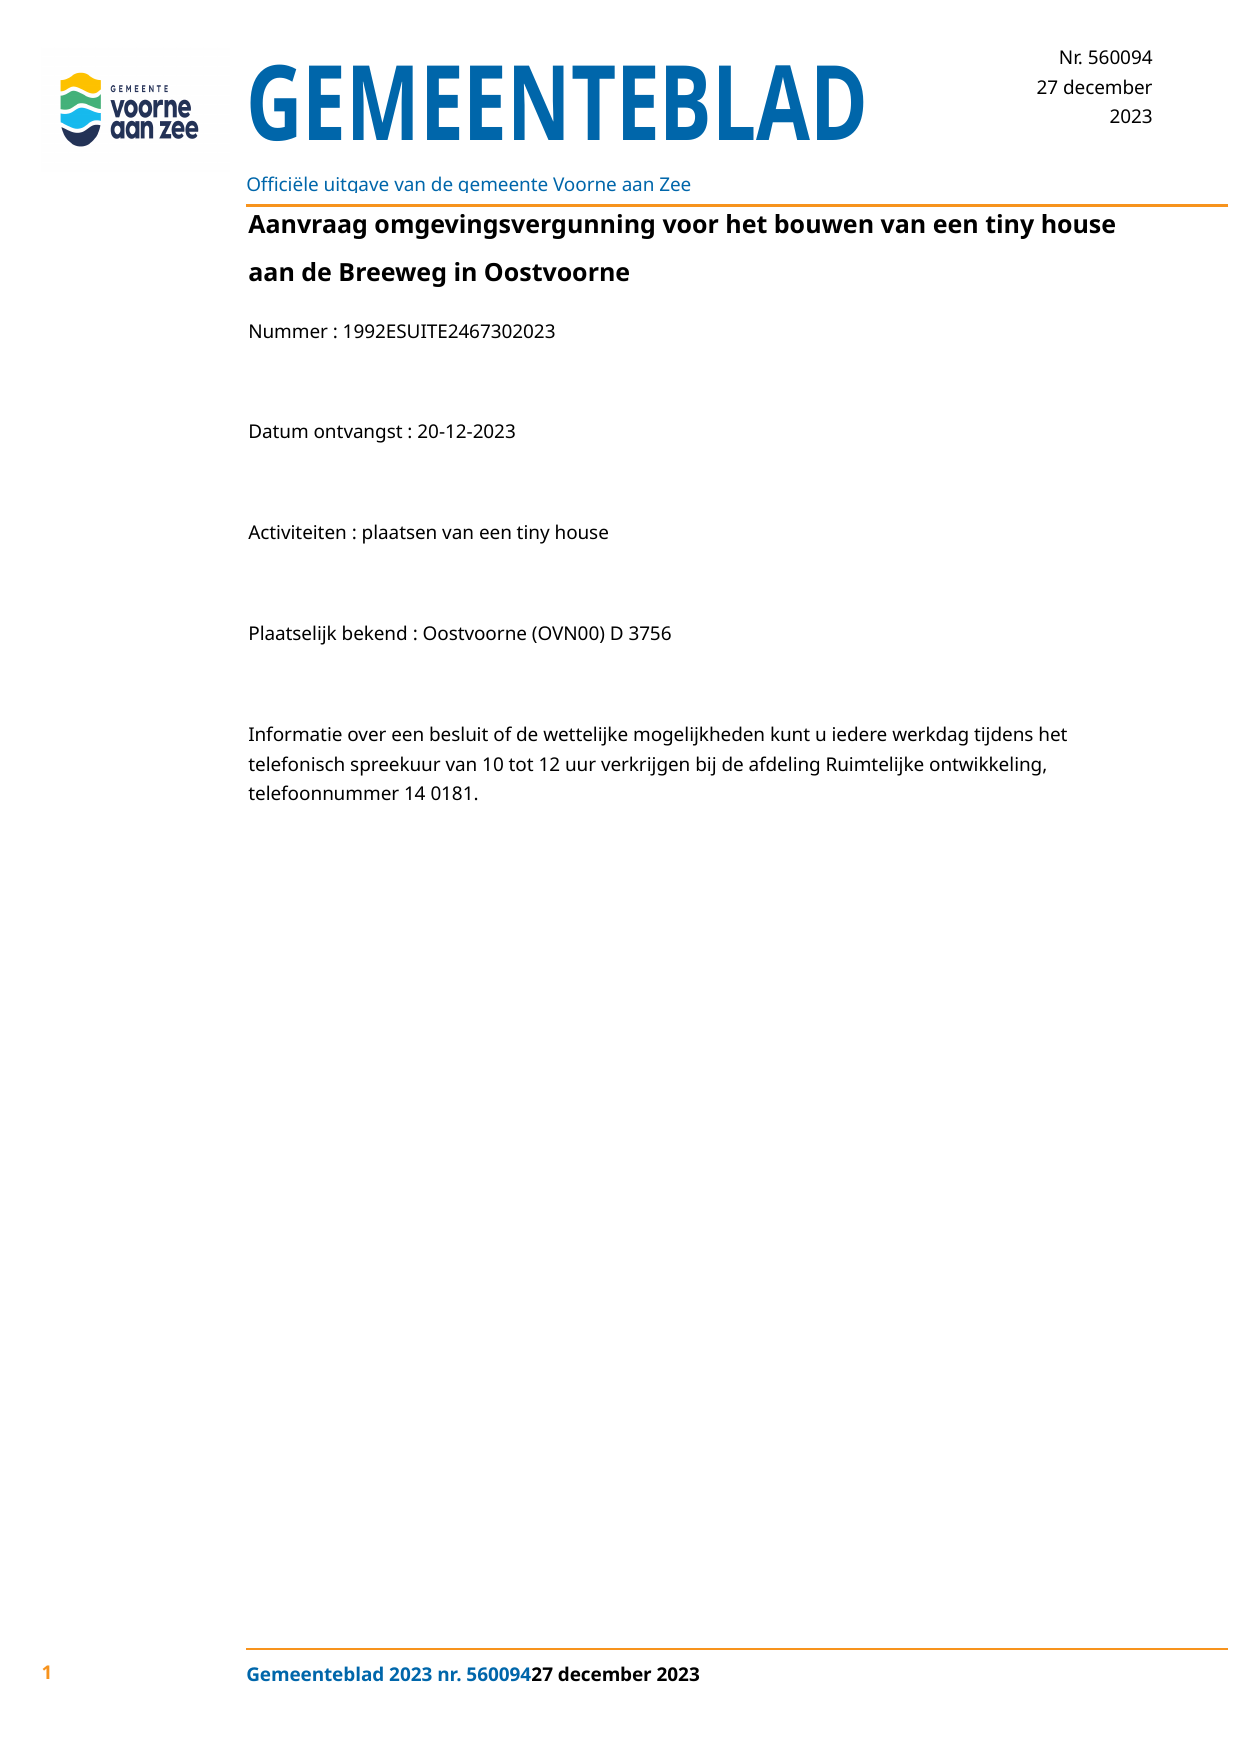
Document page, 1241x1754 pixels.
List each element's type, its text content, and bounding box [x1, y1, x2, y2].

text Aanvraag omgevingsvergunning voor het bouwen van een tiny house aan de Breeweg in Oostvoorne [248, 207, 1152, 288]
picture [41, 47, 231, 172]
text Plaatselijk bekend : Oostvoorne (OVN00) D 3756 [248, 620, 1152, 646]
text Datum ontvangst : 20-12-2023 [248, 419, 1152, 444]
text Activiteiten : plaatsen van een tiny house [248, 519, 1152, 545]
text Nummer : 1992ESUITE2467302023 [248, 318, 1152, 344]
text Informatie over een besluit of de wettelijke mogelijkheden kunt u iedere werkdag tijdens het telefonisch spreekuur van 10 tot 12 uur verkrijgen bij de afdeling Ruimtelijke ontwikkeling, telefoonnummer 14 0181. [248, 721, 1152, 806]
